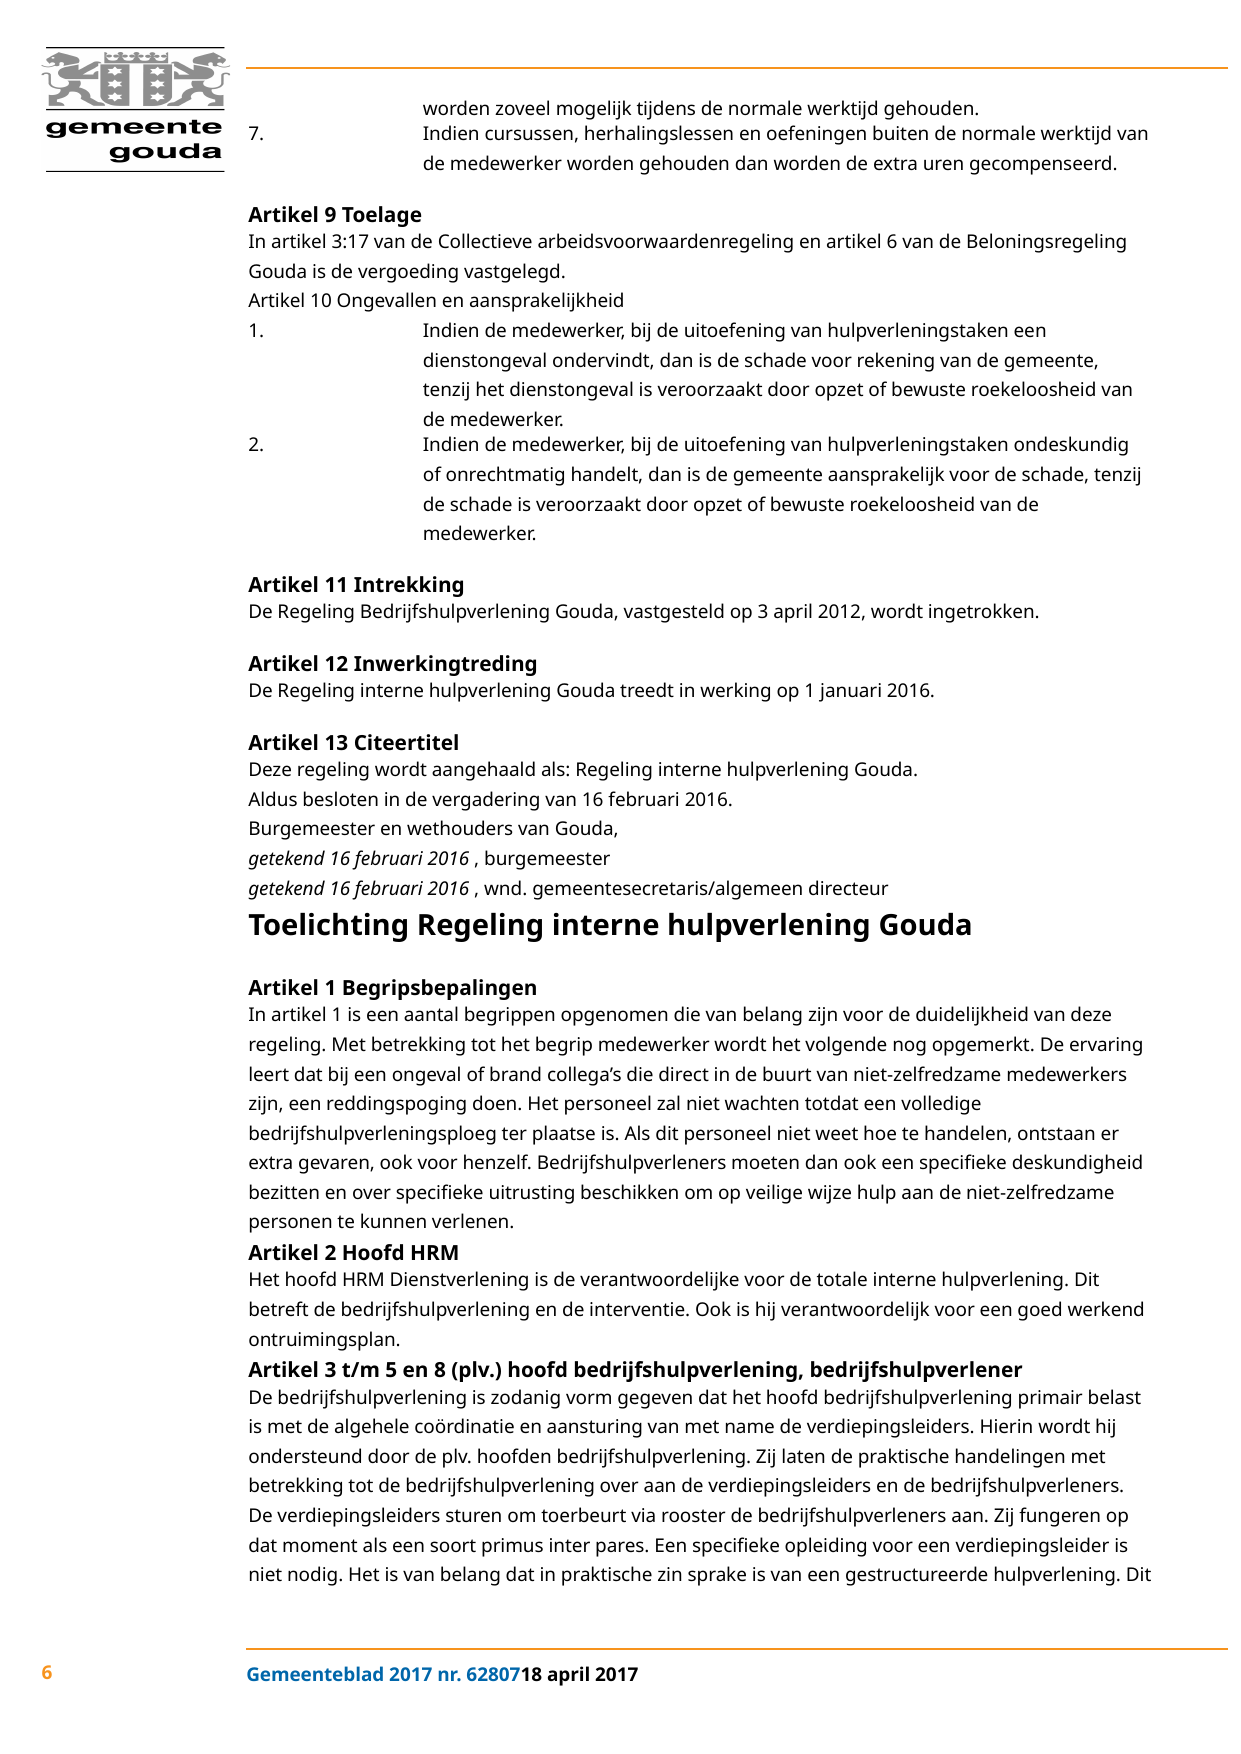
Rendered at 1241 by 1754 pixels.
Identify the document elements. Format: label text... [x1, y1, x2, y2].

text Artikel 2 Hoofd HRM [248, 1238, 1152, 1267]
text Toelichting Regeling interne hulpverlening Gouda [248, 904, 1152, 944]
text De bedrijfshulpverlening is zodanig vorm gegeven dat het hoofd bedrijfshulpverlening primair belast is met de algehele coördinatie en aansturing van met name de verdiepingsleiders. Hierin wordt hij ondersteund door de plv. hoofden bedrijfshulpverlening. Zij laten de praktische handelingen met betrekking tot de bedrijfshulpverlening over aan de verdiepingsleiders en de bedrijfshulpverleners. [248, 1384, 1152, 1498]
text De verdiepingsleiders sturen om toerbeurt via rooster de bedrijfshulpverleners aan. Zij fungeren op dat moment als een soort primus inter pares. Een specifieke opleiding voor een verdiepingsleider is niet nodig. Het is van belang dat in praktische zin sprake is van een gestructureerde hulpverlening. Dit [248, 1502, 1152, 1587]
table_cell 2. [248, 432, 423, 546]
picture [41, 47, 231, 172]
table_header 1. [248, 317, 423, 432]
text Het hoofd HRM Dienstverlening is de verantwoordelijke voor de totale interne hulpverlening. Dit betreft de bedrijfshulpverlening en de interventie. Ook is hij verantwoordelijk voor een goed werkend ontruimingsplan. [248, 1267, 1152, 1352]
text Artikel 3 t/m 5 en 8 (plv.) hoofd bedrijfshulpverlening, bedrijfshulpverlener [248, 1355, 1152, 1384]
text getekend 16 februari 2016 , wnd. gemeentesecretaris/algemeen directeur [248, 875, 1152, 900]
table_header Indien de medewerker, bij de uitoefening van hulpverleningstaken een dienstongeval ondervindt, dan is de schade voor rekening van de gemeente, tenzij het dienstongeval is veroorzaakt door opzet of bewuste roekeloosheid van de medewerker. [423, 317, 1152, 432]
text Artikel 12 Inwerkingtreding [248, 649, 1152, 677]
text De Regeling interne hulpverlening Gouda treedt in werking op 1 januari 2016. [248, 677, 1152, 703]
table_cell Indien cursussen, herhalingslessen en oefeningen buiten de normale werktijd van de medewerker worden gehouden dan worden de extra uren gecompenseerd. [423, 121, 1152, 176]
text Artikel 13 Citeertitel [248, 728, 1152, 756]
table_cell worden zoveel mogelijk tijdens de normale werktijd gehouden. [423, 95, 1152, 121]
text Artikel 10 Ongevallen en aansprakelijkheid [248, 287, 1152, 313]
text De Regeling Bedrijfshulpverlening Gouda, vastgesteld op 3 april 2012, wordt ingetrokken. [248, 599, 1152, 624]
text In artikel 3:17 van de Collectieve arbeidsvoorwaardenregeling en artikel 6 van de Beloningsregeling Gouda is de vergoeding vastgelegd. [248, 228, 1152, 284]
text In artikel 1 is een aantal begrippen opgenomen die van belang zijn voor de duidelijkheid van deze regeling. Met betrekking tot het begrip medewerker wordt het volgende nog opgemerkt. De ervaring leert dat bij een ongeval of brand collega’s die direct in de buurt van niet-zelfredzame medewerkers zijn, een reddingspoging doen. Het personeel zal niet wachten totdat een volledige bedrijfshulpverleningsploeg ter plaatse is. Als dit personeel niet weet hoe te handelen, ontstaan er extra gevaren, ook voor henzelf. Bedrijfshulpverleners moeten dan ook een specifieke deskundigheid bezitten en over specifieke uitrusting beschikken om op veilige wijze hulp aan de niet-zelfredzame personen te kunnen verlenen. [248, 1002, 1152, 1234]
text Burgemeester en wethouders van Gouda, [248, 816, 1152, 841]
text Aldus besloten in de vergadering van 16 februari 2016. [248, 786, 1152, 812]
text Artikel 9 Toelage [248, 200, 1152, 228]
table_cell Indien de medewerker, bij de uitoefening van hulpverleningstaken ondeskundig of onrechtmatig handelt, dan is de gemeente aansprakelijk voor de schade, tenzij de schade is veroorzaakt door opzet of bewuste roekeloosheid van de medewerker. [423, 432, 1152, 546]
table_cell 7. [248, 121, 423, 176]
text Deze regeling wordt aangehaald als: Regeling interne hulpverlening Gouda. [248, 756, 1152, 782]
text Artikel 1 Begripsbepalingen [248, 973, 1152, 1002]
table_cell [248, 95, 423, 121]
text Artikel 11 Intrekking [248, 570, 1152, 599]
text getekend 16 februari 2016 , burgemeester [248, 845, 1152, 871]
